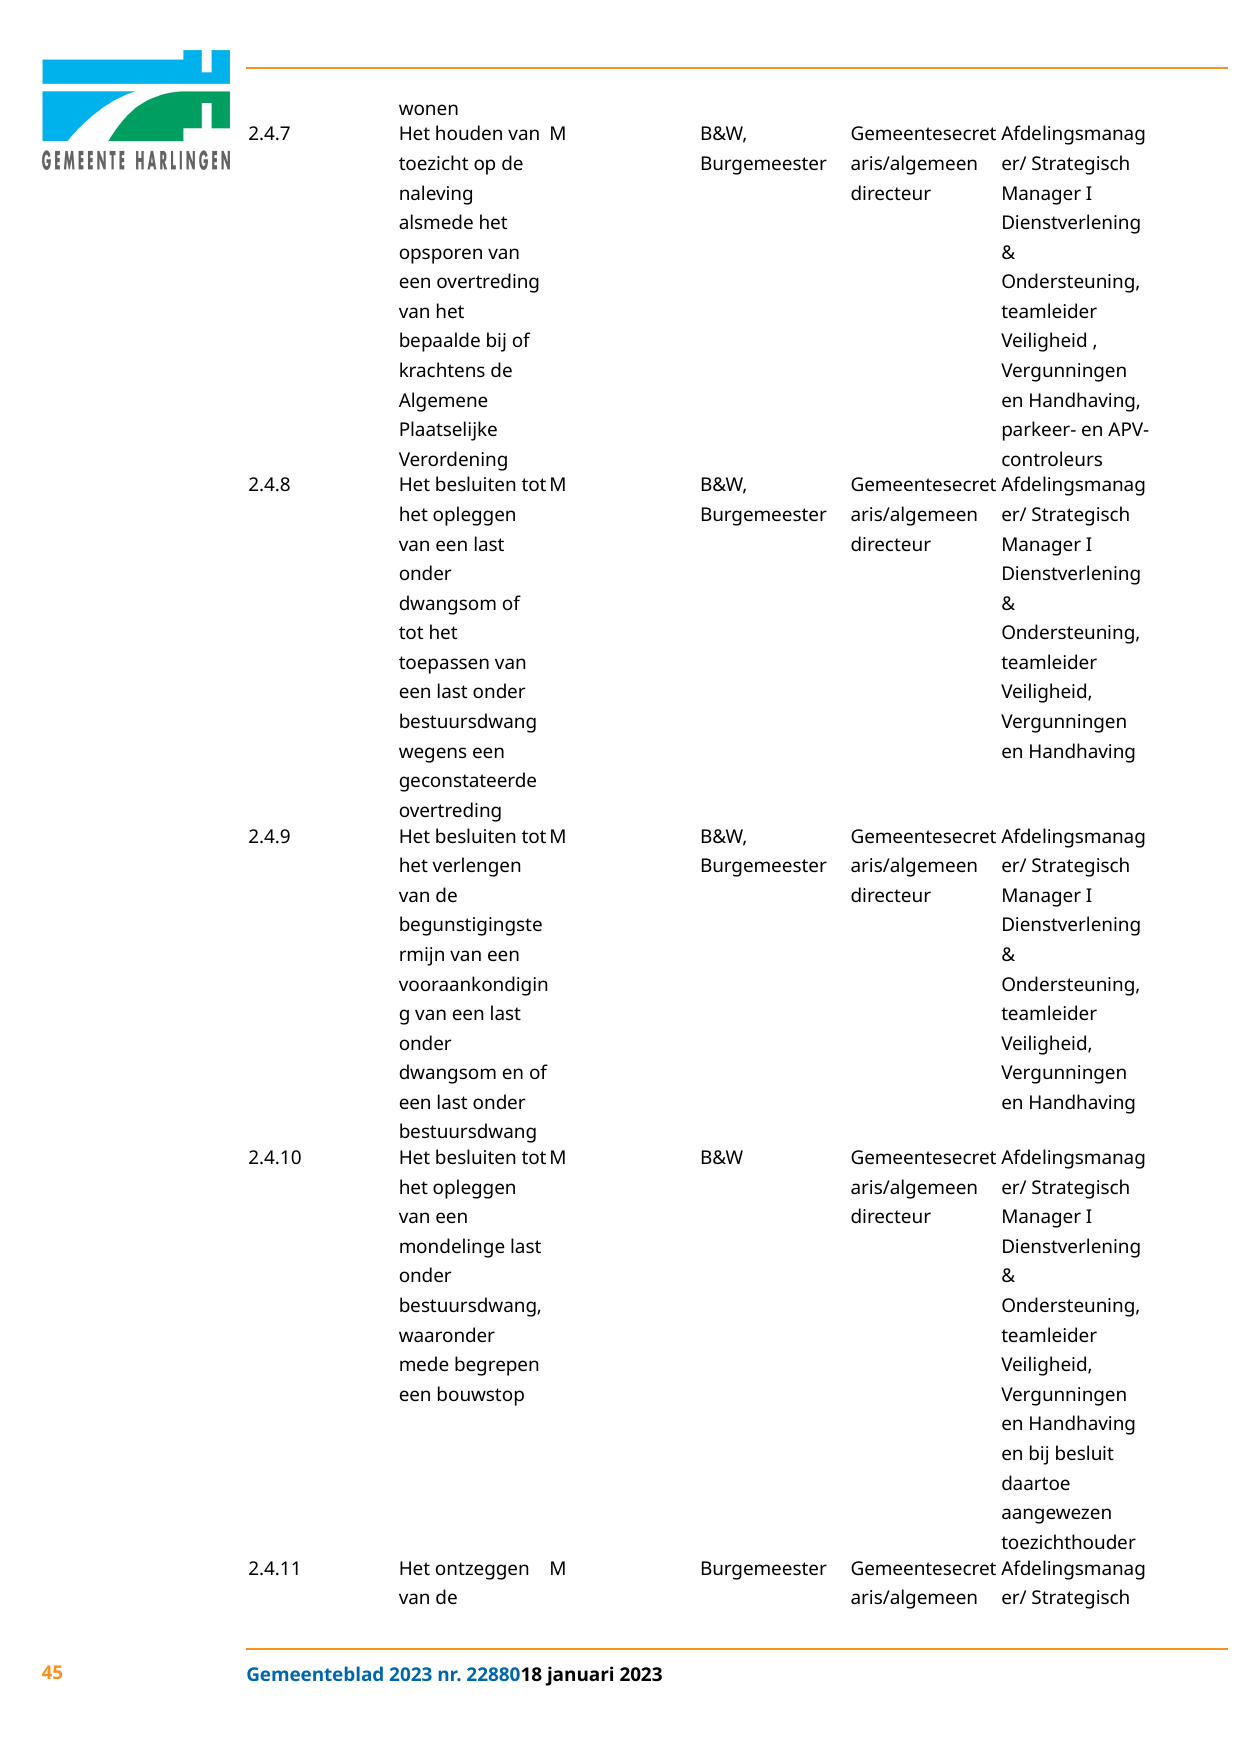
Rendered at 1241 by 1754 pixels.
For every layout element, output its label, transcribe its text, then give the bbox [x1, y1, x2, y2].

table_cell B&W, Burgemeester [700, 823, 850, 1144]
table_cell 2.4.10 [248, 1144, 398, 1555]
table_cell M [549, 121, 700, 472]
table_cell Burgemeester [700, 1555, 850, 1610]
table_cell Het besluiten tot het opleggen van een mondelinge last onder bestuursdwang, waaronder mede begrepen een bouwstop [399, 1144, 549, 1555]
table_cell 2.4.8 [248, 472, 398, 823]
table_cell Afdelingsmanager/ Strategisch Manager I Dienstverlening & Ondersteuning, teamleider Veiligheid, Vergunningen en Handhaving [1001, 823, 1152, 1144]
picture [41, 47, 231, 172]
table_cell B&W, Burgemeester [700, 472, 850, 823]
table_cell 2.4.9 [248, 823, 398, 1144]
table_cell 2.4.7 [248, 121, 398, 472]
table_cell M [549, 1144, 700, 1555]
table_cell 2.4.11 [248, 1555, 398, 1610]
table_cell [1001, 95, 1152, 121]
table_cell Gemeentesecretaris/algemeen directeur [850, 121, 1001, 472]
table_cell [700, 95, 850, 121]
table_cell Gemeentesecretaris/algemeen directeur [850, 1144, 1001, 1555]
table_cell Gemeentesecretaris/algemeen [850, 1555, 1001, 1610]
table_cell Afdelingsmanager/ Strategisch [1001, 1555, 1152, 1610]
table_cell B&W, Burgemeester [700, 121, 850, 472]
table_cell Gemeentesecretaris/algemeen directeur [850, 472, 1001, 823]
table_cell [850, 95, 1001, 121]
table_cell Het houden van toezicht op de naleving alsmede het opsporen van een overtreding van het bepaalde bij of krachtens de Algemene Plaatselijke Verordening [399, 121, 549, 472]
table_cell Het ontzeggen van de [399, 1555, 549, 1610]
table_cell Het besluiten tot het verlengen van de begunstigingstermijn van een vooraankondiging van een last onder dwangsom en of een last onder bestuursdwang [399, 823, 549, 1144]
table_cell [549, 95, 700, 121]
table_cell [248, 95, 398, 121]
table_cell wonen [399, 95, 549, 121]
table_cell Afdelingsmanager/ Strategisch Manager I Dienstverlening & Ondersteuning, teamleider Veiligheid, Vergunningen en Handhaving [1001, 472, 1152, 823]
table_cell M [549, 823, 700, 1144]
table_cell M [549, 1555, 700, 1610]
table_cell B&W [700, 1144, 850, 1555]
table_cell M [549, 472, 700, 823]
table_cell Afdelingsmanager/ Strategisch Manager I Dienstverlening & Ondersteuning, teamleider Veiligheid , Vergunningen en Handhaving, parkeer- en APV-controleurs [1001, 121, 1152, 472]
table_cell Afdelingsmanager/ Strategisch Manager I Dienstverlening & Ondersteuning, teamleider Veiligheid, Vergunningen en Handhaving en bij besluit daartoe aangewezen toezichthouder [1001, 1144, 1152, 1555]
table_cell Gemeentesecretaris/algemeen directeur [850, 823, 1001, 1144]
table_cell Het besluiten tot het opleggen van een last onder dwangsom of tot het toepassen van een last onder bestuursdwang wegens een geconstateerde overtreding [399, 472, 549, 823]
